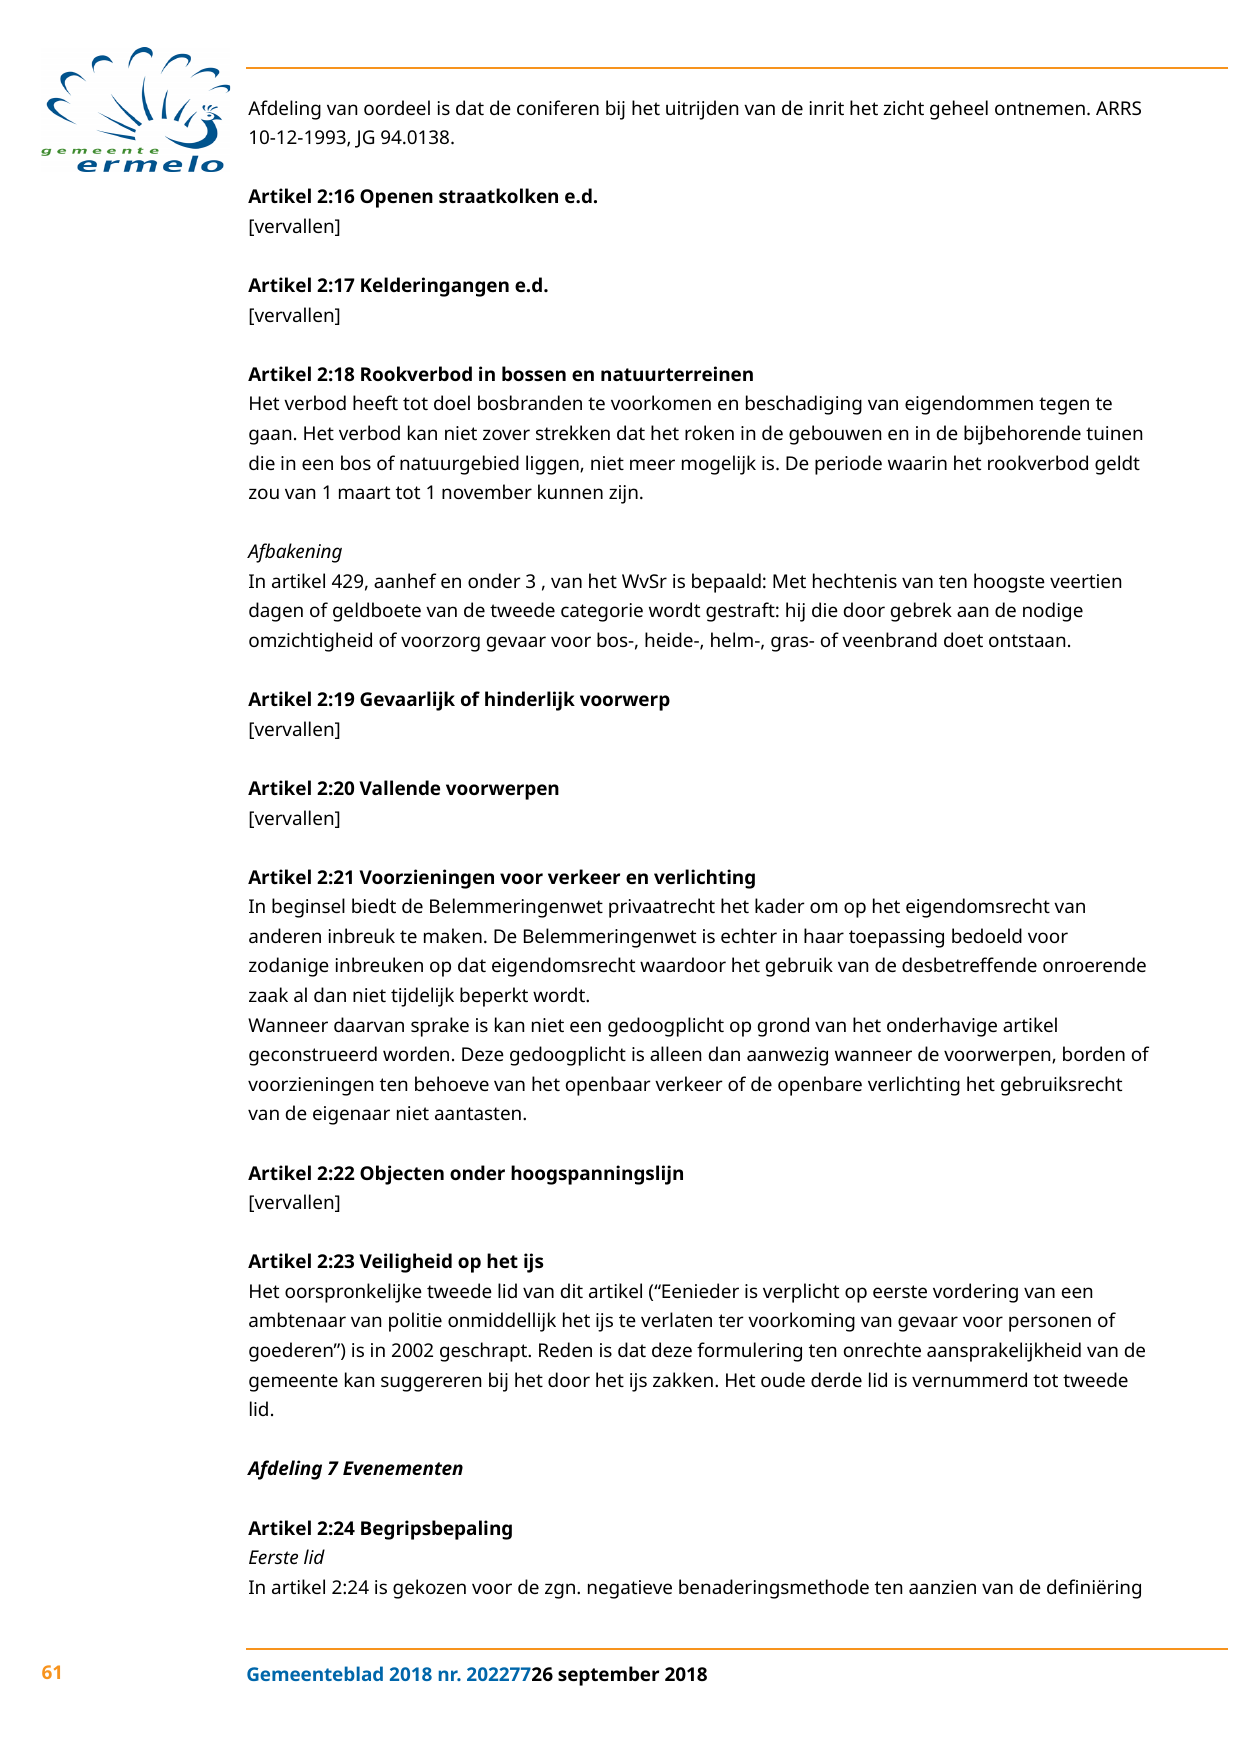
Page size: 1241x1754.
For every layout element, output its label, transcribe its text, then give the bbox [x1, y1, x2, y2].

text Afdeling 7 Evenementen [248, 1456, 1152, 1481]
text In artikel 429, aanhef en onder 3 , van het WvSr is bepaald: Met hechtenis van ten hoogste veertien dagen of geldboete van de tweede categorie wordt gestraft: hij die door gebrek aan de nodige omzichtigheid of voorzorg gevaar voor bos-, heide-, helm-, gras- of veenbrand doet ontstaan. [248, 568, 1152, 653]
text Artikel 2:16 Openen straatkolken e.d. [248, 183, 1152, 209]
text Artikel 2:22 Objecten onder hoogspanningslijn [248, 1160, 1152, 1186]
text Artikel 2:18 Rookverbod in bossen en natuurterreinen [248, 361, 1152, 387]
text [vervallen] [248, 302, 1152, 328]
text In artikel 2:24 is gekozen voor de zgn. negatieve benaderingsmethode ten aanzien van de definiëring [248, 1574, 1152, 1600]
text Artikel 2:17 Kelderingangen e.d. [248, 272, 1152, 298]
text Artikel 2:21 Voorzieningen voor verkeer en verlichting [248, 864, 1152, 890]
text Artikel 2:19 Gevaarlijk of hinderlijk voorwerp [248, 686, 1152, 712]
text Afdeling van oordeel is dat de coniferen bij het uitrijden van de inrit het zicht geheel ontnemen. ARRS 10-12-1993, JG 94.0138. [248, 95, 1152, 150]
text [vervallen] [248, 805, 1152, 831]
text Het verbod heeft tot doel bosbranden te voorkomen en beschadiging van eigendommen tegen te gaan. Het verbod kan niet zover strekken dat het roken in de gebouwen en in de bijbehorende tuinen die in een bos of natuurgebied liggen, niet meer mogelijk is. De periode waarin het rookverbod geldt zou van 1 maart tot 1 november kunnen zijn. [248, 391, 1152, 505]
text [vervallen] [248, 213, 1152, 239]
text Afbakening [248, 538, 1152, 564]
text Wanneer daarvan sprake is kan niet een gedoogplicht op grond van het onderhavige artikel geconstrueerd worden. Deze gedoogplicht is alleen dan aanwezig wanneer de voorwerpen, borden of voorzieningen ten behoeve van het openbaar verkeer of de openbare verlichting het gebruiksrecht van de eigenaar niet aantasten. [248, 1012, 1152, 1126]
text In beginsel biedt de Belemmeringenwet privaatrecht het kader om op het eigendomsrecht van anderen inbreuk te maken. De Belemmeringenwet is echter in haar toepassing bedoeld voor zodanige inbreuken op dat eigendomsrecht waardoor het gebruik van de desbetreffende onroerende zaak al dan niet tijdelijk beperkt wordt. [248, 893, 1152, 1008]
text Artikel 2:23 Veiligheid op het ijs [248, 1248, 1152, 1274]
text [vervallen] [248, 1189, 1152, 1215]
text [vervallen] [248, 716, 1152, 742]
text Artikel 2:20 Vallende voorwerpen [248, 775, 1152, 801]
text Het oorspronkelijke tweede lid van dit artikel (“Eenieder is verplicht op eerste vordering van een ambtenaar van politie onmiddellijk het ijs te verlaten ter voorkoming van gevaar voor personen of goederen”) is in 2002 geschrapt. Reden is dat deze formulering ten onrechte aansprakelijkheid van de gemeente kan suggereren bij het door het ijs zakken. Het oude derde lid is vernummerd tot tweede lid. [248, 1278, 1152, 1422]
text Artikel 2:24 Begripsbepaling [248, 1515, 1152, 1541]
text Eerste lid [248, 1544, 1152, 1570]
picture [41, 47, 231, 172]
